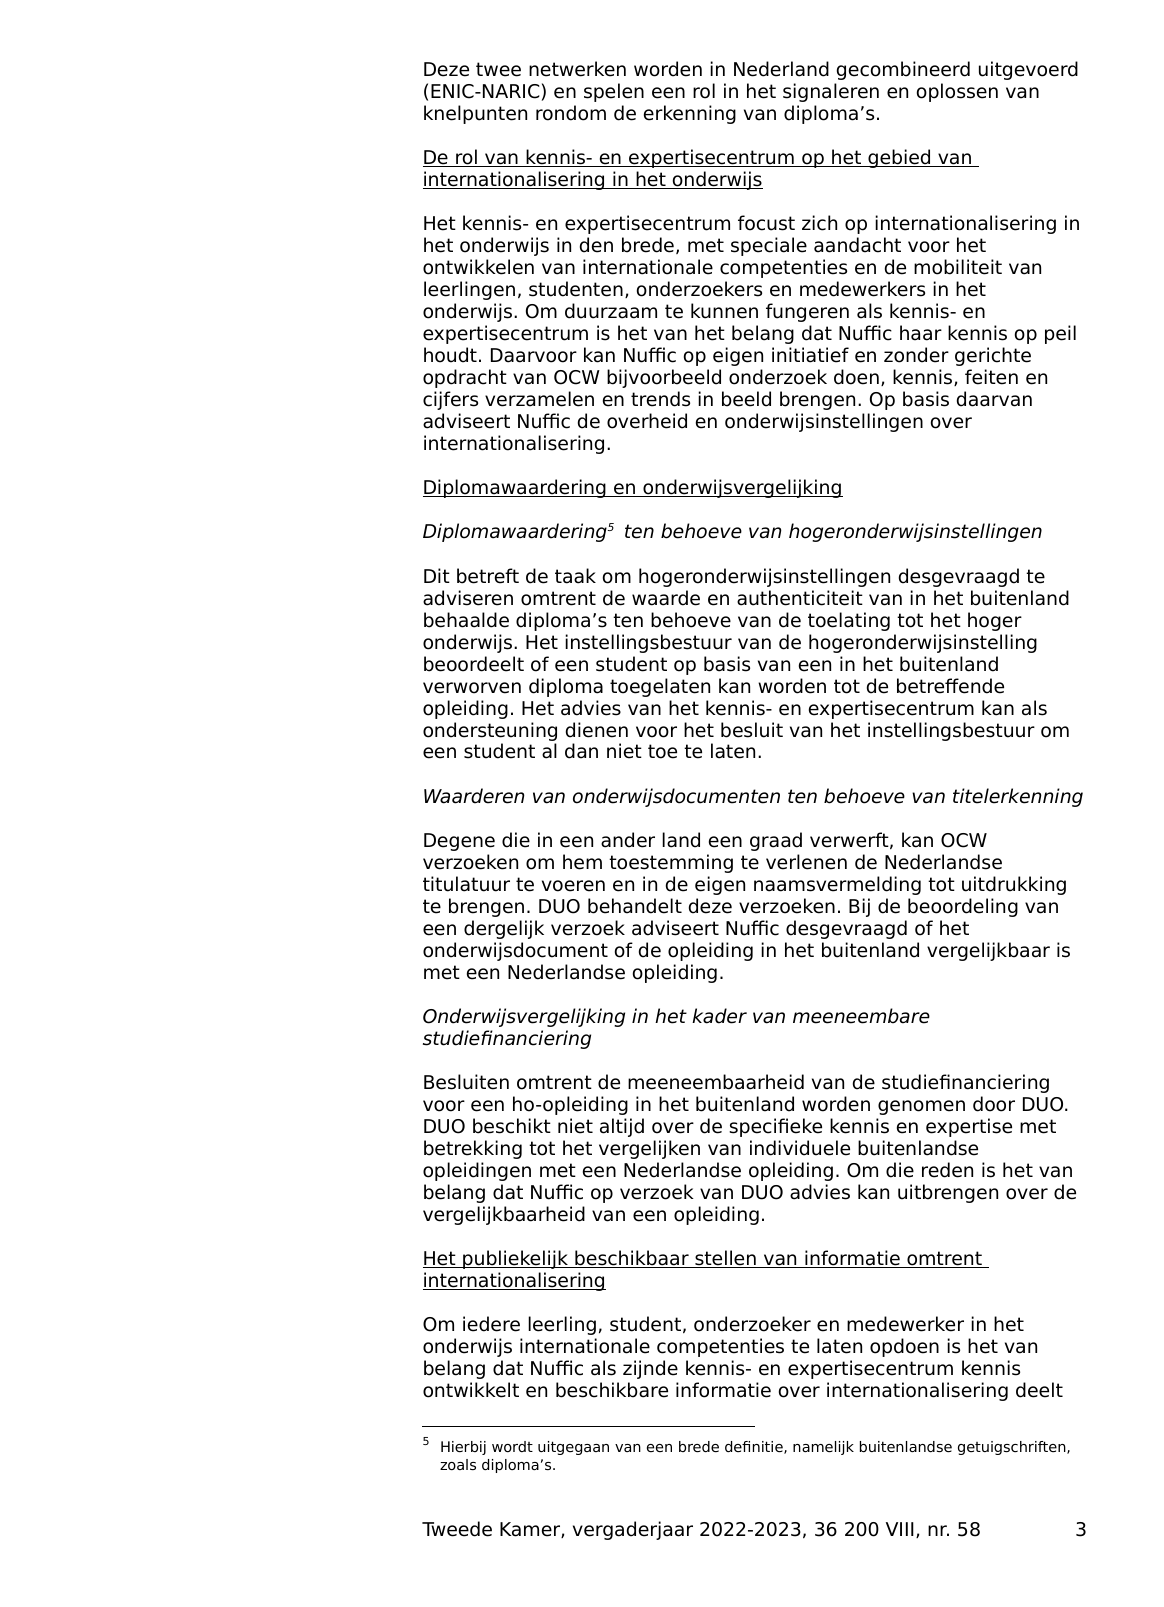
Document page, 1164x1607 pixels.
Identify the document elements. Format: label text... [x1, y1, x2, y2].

text Deze twee netwerken worden in Nederland gecombineerd uitgevoerd (ENIC-NARIC) en spelen een rol in het signaleren en oplossen van knelpunten rondom de erkenning van diploma’s. [422, 59, 1087, 125]
text Besluiten omtrent de meeneembaarheid van de studiefinanciering voor een ho-opleiding in het buitenland worden genomen door DUO. DUO beschikt niet altijd over de specifieke kennis en expertise met betrekking tot het vergelijken van individuele buitenlandse opleidingen met een Nederlandse opleiding. Om die reden is het van belang dat Nuffic op verzoek van DUO advies kan uitbrengen over de vergelijkbaarheid van een opleiding. [422, 1072, 1087, 1226]
text Het kennis- en expertisecentrum focust zich op internationalisering in het onderwijs in den brede, met speciale aandacht voor het ontwikkelen van internationale competenties en de mobiliteit van leerlingen, studenten, onderzoekers en medewerkers in het onderwijs. Om duurzaam te kunnen fungeren als kennis- en expertisecentrum is het van het belang dat Nuffic haar kennis op peil houdt. Daarvoor kan Nuffic op eigen initiatief en zonder gerichte opdracht van OCW bijvoorbeeld onderzoek doen, kennis, feiten en cijfers verzamelen en trends in beeld brengen. Op basis daarvan adviseert Nuffic de overheid en onderwijsinstellingen over internationalisering. [422, 213, 1087, 455]
text Hierbij wordt uitgegaan van een brede definitie, namelijk buitenlandse getuigschriften, zoals diploma’s. [422, 1435, 1087, 1474]
text Om iedere leerling, student, onderzoeker en medewerker in het onderwijs internationale competenties te laten opdoen is het van belang dat Nuffic als zijnde kennis- en expertisecentrum kennis ontwikkelt en beschikbare informatie over internationalisering deelt [422, 1314, 1087, 1402]
subtitle De rol van kennis- en expertisecentrum op het gebied van internationalisering in het onderwijs [422, 147, 1087, 191]
subtitle Diplomawaardering ten behoeve van hogeronderwijsinstellingen [422, 521, 1087, 543]
text Dit betreft de taak om hogeronderwijsinstellingen desgevraagd te adviseren omtrent de waarde en authenticiteit van in het buitenland behaalde diploma’s ten behoeve van de toelating tot het hoger onderwijs. Het instellingsbestuur van de hogeronderwijsinstelling beoordeelt of een student op basis van een in het buitenland verworven diploma toegelaten kan worden tot de betreffende opleiding. Het advies van het kennis- en expertisecentrum kan als ondersteuning dienen voor het besluit van het instellingsbestuur om een student al dan niet toe te laten. [422, 566, 1087, 763]
subtitle Diplomawaardering en onderwijsvergelijking [422, 477, 1087, 499]
text Degene die in een ander land een graad verwerft, kan OCW verzoeken om hem toestemming te verlenen de Nederlandse titulatuur te voeren en in de eigen naamsvermelding tot uitdrukking te brengen. DUO behandelt deze verzoeken. Bij de beoordeling van een dergelijk verzoek adviseert Nuffic desgevraagd of het onderwijsdocument of de opleiding in het buitenland vergelijkbaar is met een Nederlandse opleiding. [422, 830, 1087, 984]
subtitle Onderwijsvergelijking in het kader van meeneembare studiefinanciering [422, 1006, 1087, 1050]
subtitle Waarderen van onderwijsdocumenten ten behoeve van titelerkenning [422, 786, 1087, 808]
subtitle Het publiekelijk beschikbaar stellen van informatie omtrent internationalisering [422, 1248, 1087, 1292]
